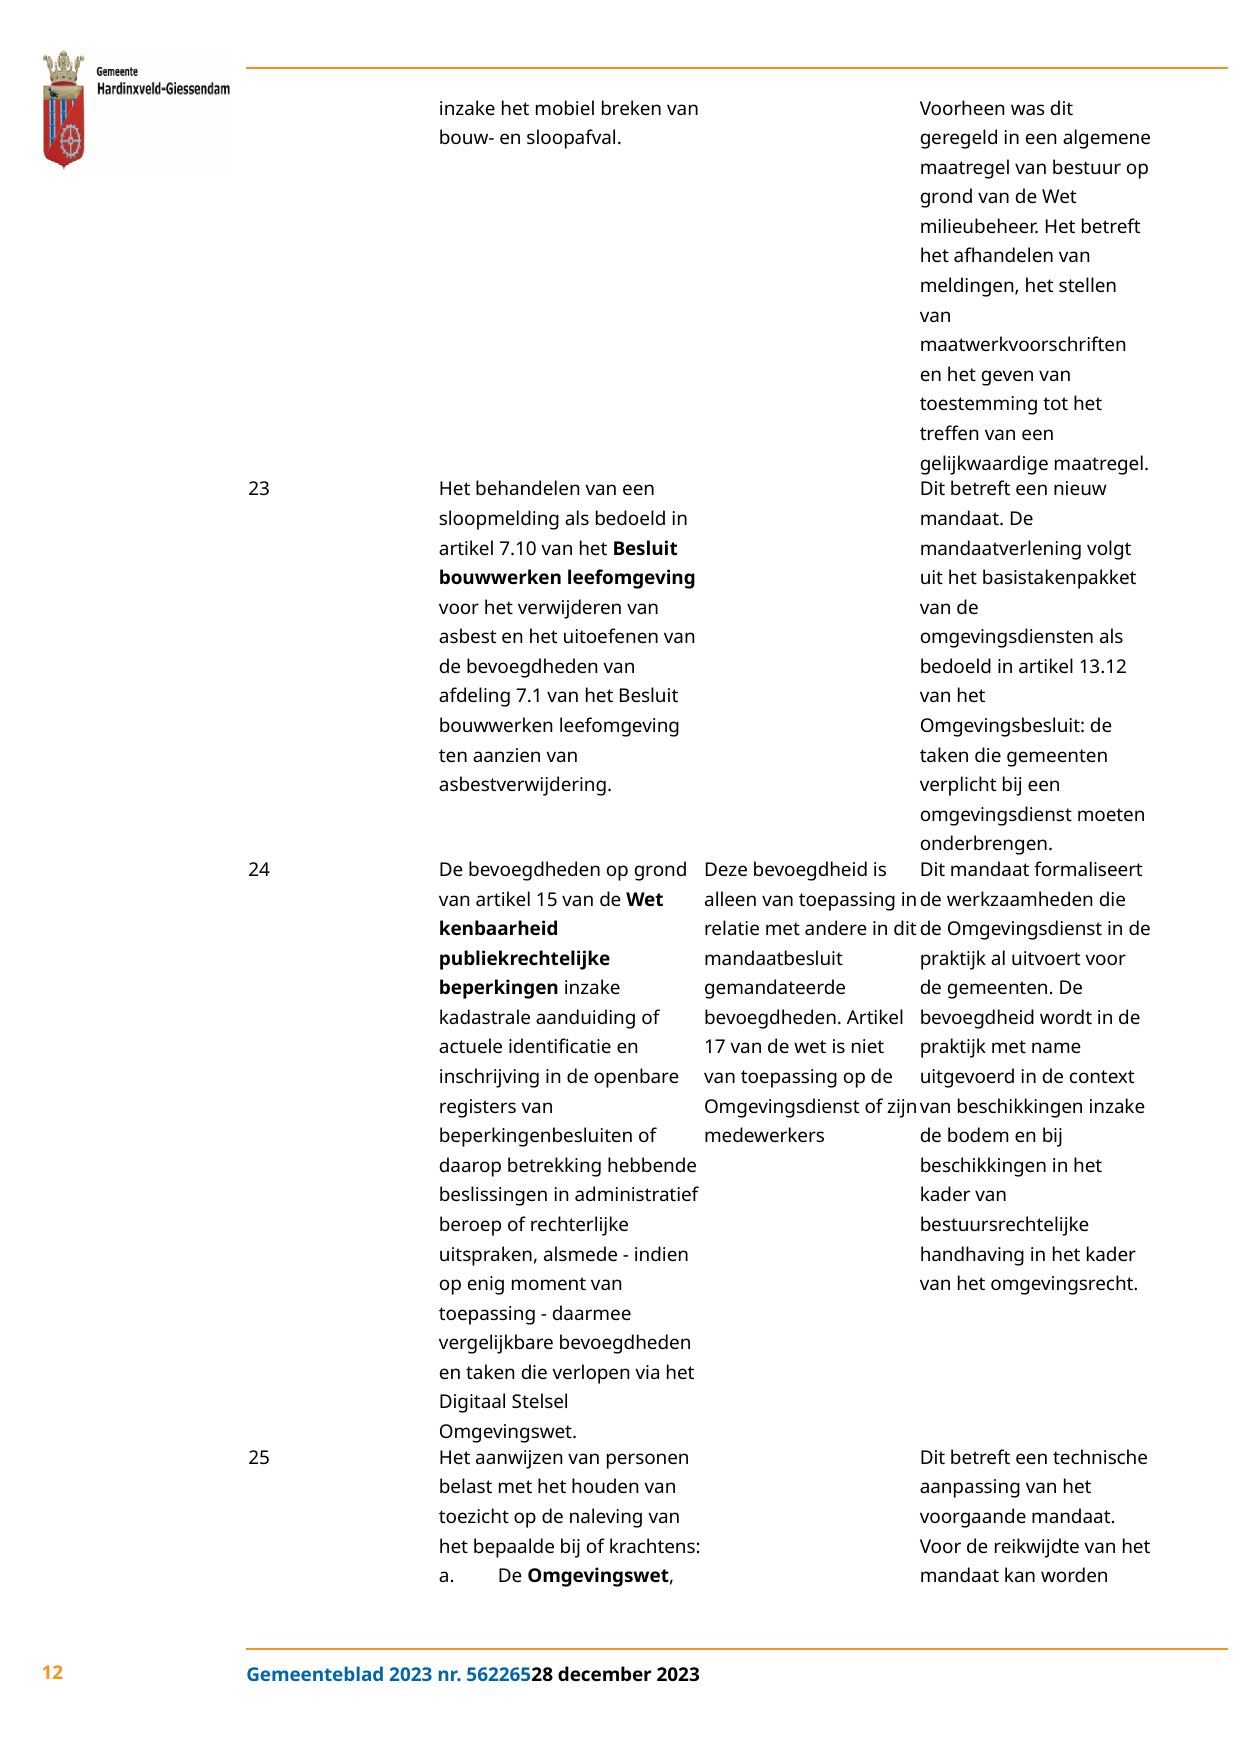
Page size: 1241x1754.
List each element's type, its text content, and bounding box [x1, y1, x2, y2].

picture [41, 47, 231, 172]
table_cell Deze bevoegdheid is alleen van toepassing in relatie met andere in dit mandaatbesluit gemandateerde bevoegdheden. Artikel 17 van de wet is niet van toepassing op de Omgevingsdienst of zijn medewerkers [704, 856, 919, 1444]
table_cell [248, 95, 439, 476]
table_cell Voorheen was dit geregeld in een algemene maatregel van bestuur op grond van de Wet milieubeheer. Het betreft het afhandelen van meldingen, het stellen van maatwerkvoorschriften en het geven van toestemming tot het treffen van een gelijkwaardige maatregel. [920, 95, 1152, 476]
table_cell Het aanwijzen van personen belast met het houden van toezicht op de naleving van het bepaalde bij of krachtens: De Omgevingswet, [439, 1444, 704, 1588]
table_cell [704, 95, 919, 476]
table_cell [704, 476, 919, 856]
table_cell 23 [248, 476, 439, 856]
table_cell Dit mandaat formaliseert de werkzaamheden die de Omgevingsdienst in de praktijk al uitvoert voor de gemeenten. De bevoegdheid wordt in de praktijk met name uitgevoerd in de context van beschikkingen inzake de bodem en bij beschikkingen in het kader van bestuursrechtelijke handhaving in het kader van het omgevingsrecht. [920, 856, 1152, 1444]
table_cell Dit betreft een nieuw mandaat. De mandaatverlening volgt uit het basistakenpakket van de omgevingsdiensten als bedoeld in artikel 13.12 van het Omgevingsbesluit: de taken die gemeenten verplicht bij een omgevingsdienst moeten onderbrengen. [920, 476, 1152, 856]
table_cell [704, 1444, 919, 1588]
table_cell inzake het mobiel breken van bouw- en sloopafval. [439, 95, 704, 476]
table_cell De bevoegdheden op grond van artikel 15 van de Wet kenbaarheid publiekrechtelijke beperkingen inzake kadastrale aanduiding of actuele identificatie en inschrijving in de openbare registers van beperkingenbesluiten of daarop betrekking hebbende beslissingen in administratief beroep of rechterlijke uitspraken, alsmede - indien op enig moment van toepassing - daarmee vergelijkbare bevoegdheden en taken die verlopen via het Digitaal Stelsel Omgevingswet. [439, 856, 704, 1444]
table_cell 25 [248, 1444, 439, 1588]
table_cell 24 [248, 856, 439, 1444]
table_cell Het behandelen van een sloopmelding als bedoeld in artikel 7.10 van het Besluit bouwwerken leefomgeving voor het verwijderen van asbest en het uitoefenen van de bevoegdheden van afdeling 7.1 van het Besluit bouwwerken leefomgeving ten aanzien van asbestverwijdering. [439, 476, 704, 856]
table_cell Dit betreft een technische aanpassing van het voorgaande mandaat. Voor de reikwijdte van het mandaat kan worden [920, 1444, 1152, 1588]
